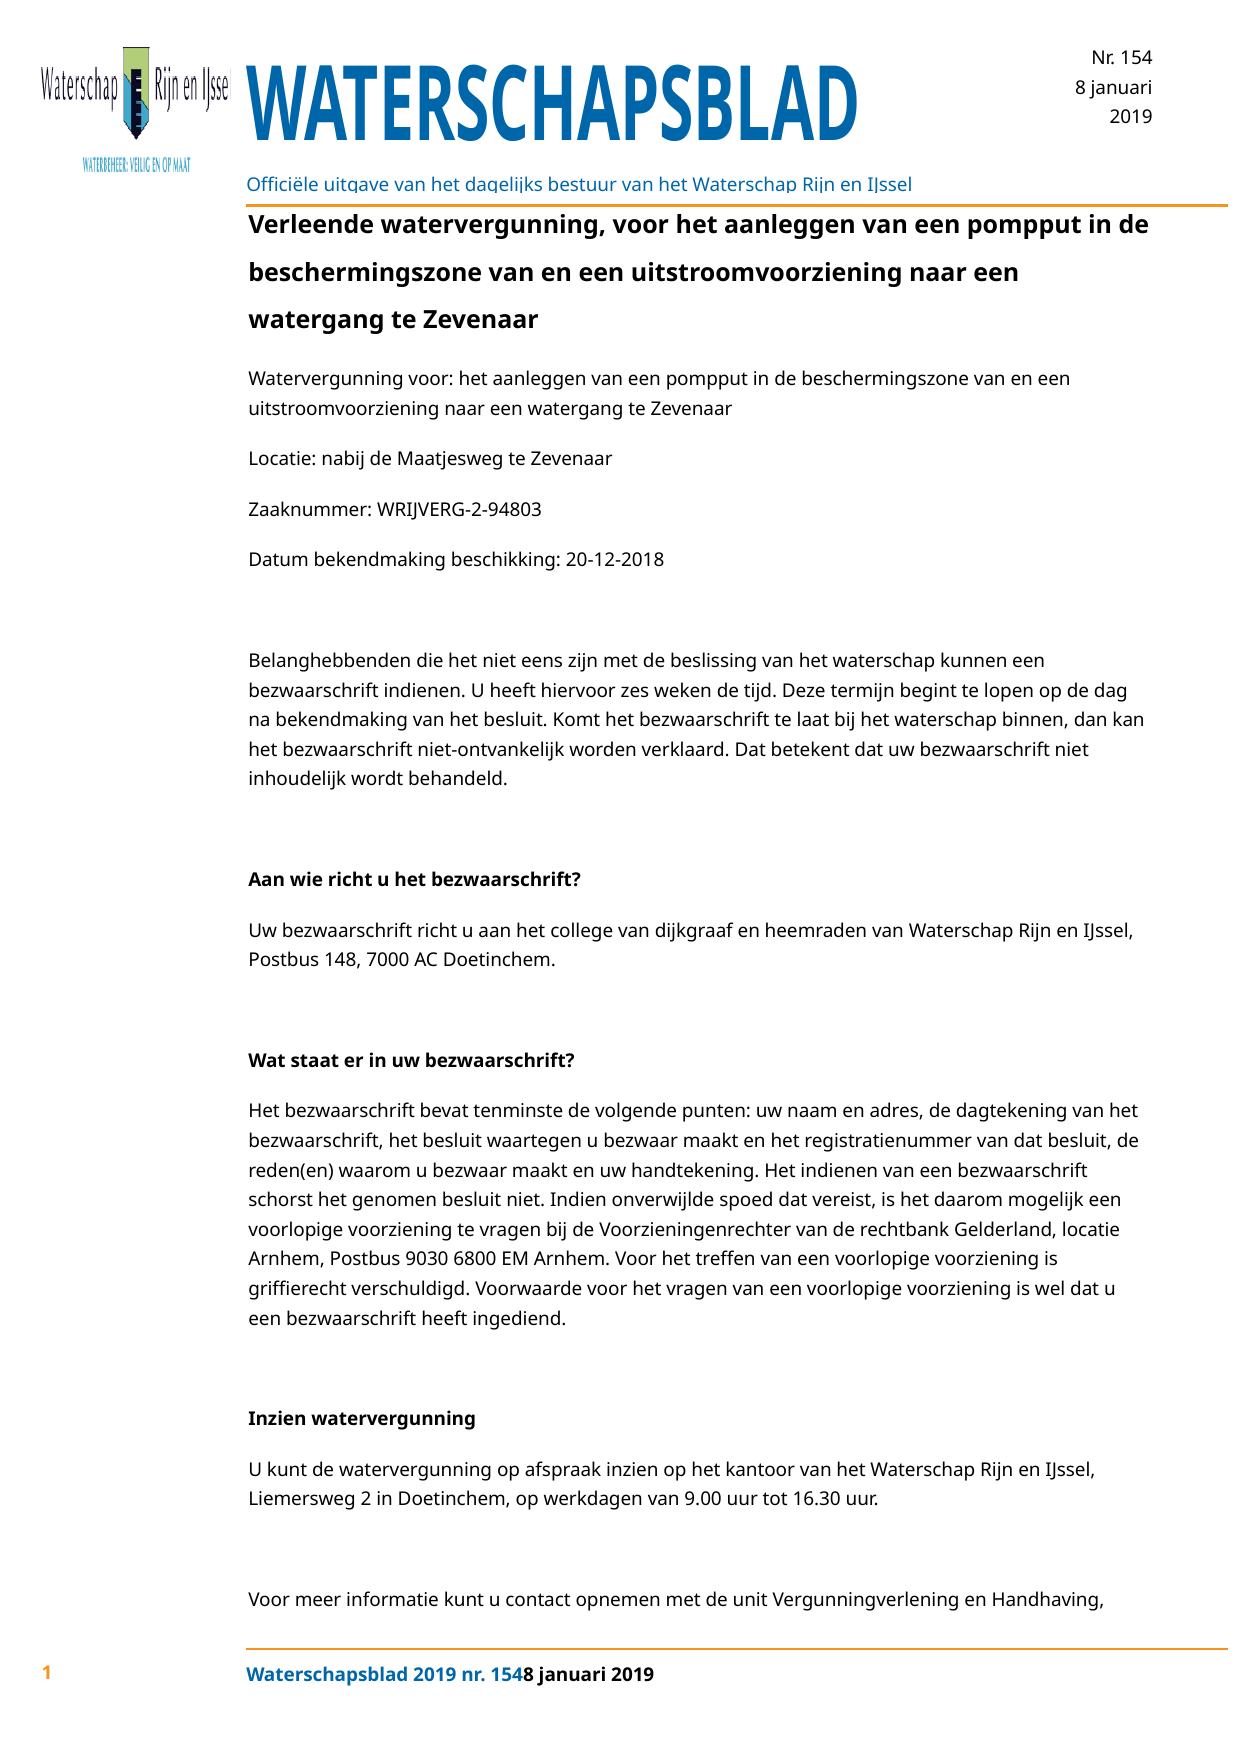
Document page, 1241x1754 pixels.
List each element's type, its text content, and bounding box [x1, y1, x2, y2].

text Watervergunning voor: het aanleggen van een pompput in de beschermingszone van en een uitstroomvoorziening naar een watergang te Zevenaar [248, 366, 1152, 421]
text Inzien watervergunning [248, 1406, 1152, 1431]
text U kunt de watervergunning op afspraak inzien op het kantoor van het Waterschap Rijn en IJssel, Liemersweg 2 in Doetinchem, op werkdagen van 9.00 uur tot 16.30 uur. [248, 1456, 1152, 1511]
text Uw bezwaarschrift richt u aan het college van dijkgraaf en heemraden van Waterschap Rijn en IJssel, Postbus 148, 7000 AC Doetinchem. [248, 917, 1152, 972]
text Verleende watervergunning, voor het aanleggen van een pompput in de beschermingszone van en een uitstroomvoorziening naar een watergang te Zevenaar [248, 207, 1152, 336]
text Het bezwaarschrift bevat tenminste de volgende punten: uw naam en adres, de dagtekening van het bezwaarschrift, het besluit waartegen u bezwaar maakt en het registratienummer van dat besluit, de reden(en) waarom u bezwaar maakt en uw handtekening. Het indienen van een bezwaarschrift schorst het genomen besluit niet. Indien onverwijlde spoed dat vereist, is het daarom mogelijk een voorlopige voorziening te vragen bij de Voorzieningenrechter van de rechtbank Gelderland, locatie Arnhem, Postbus 9030 6800 EM Arnhem. Voor het treffen van een voorlopige voorziening is griffierecht verschuldigd. Voorwaarde voor het vragen van een voorlopige voorziening is wel dat u een bezwaarschrift heeft ingediend. [248, 1098, 1152, 1330]
text Voor meer informatie kunt u contact opnemen met de unit Vergunningverlening en Handhaving, [248, 1586, 1152, 1612]
text Locatie: nabij de Maatjesweg te Zevenaar [248, 446, 1152, 471]
text Zaaknummer: WRIJVERG-2-94803 [248, 496, 1152, 522]
text Aan wie richt u het bezwaarschrift? [248, 866, 1152, 892]
picture [41, 47, 231, 172]
text Datum bekendmaking beschikking: 20-12-2018 [248, 546, 1152, 572]
text Wat staat er in uw bezwaarschrift? [248, 1047, 1152, 1073]
text Belanghebbenden die het niet eens zijn met de beslissing van het waterschap kunnen een bezwaarschrift indienen. U heeft hiervoor zes weken de tijd. Deze termijn begint te lopen op de dag na bekendmaking van het besluit. Komt het bezwaarschrift te laat bij het waterschap binnen, dan kan het bezwaarschrift niet-ontvankelijk worden verklaard. Dat betekent dat uw bezwaarschrift niet inhoudelijk wordt behandeld. [248, 647, 1152, 791]
